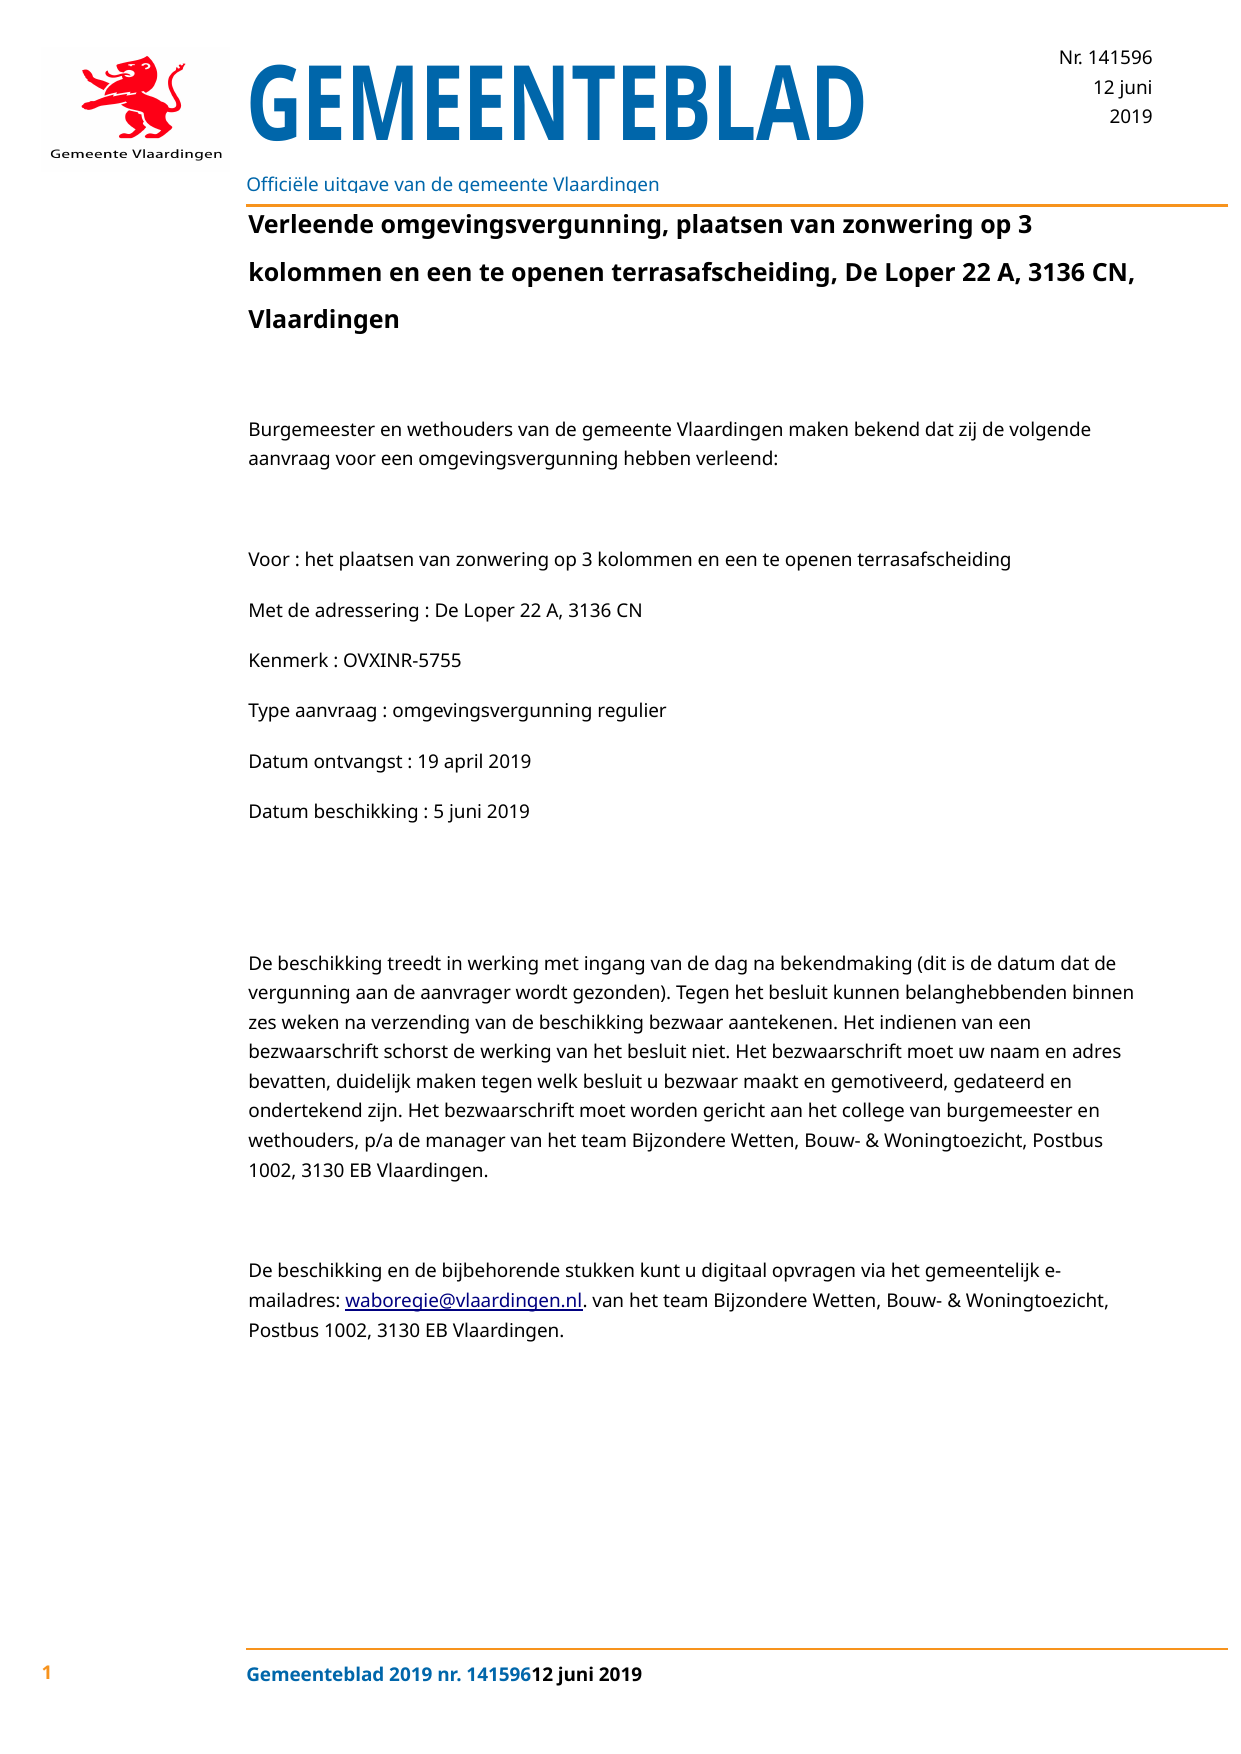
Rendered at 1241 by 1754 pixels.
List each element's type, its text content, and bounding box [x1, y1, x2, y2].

text De beschikking en de bijbehorende stukken kunt u digitaal opvragen via het gemeentelijk e-mailadres: waboregie@vlaardingen.nl. van het team Bijzondere Wetten, Bouw- & Woningtoezicht, Postbus 1002, 3130 EB Vlaardingen. [248, 1258, 1152, 1342]
text Verleende omgevingsvergunning, plaatsen van zonwering op 3 kolommen en een te openen terrasafscheiding, De Loper 22 A, 3136 CN, Vlaardingen [248, 207, 1152, 336]
text Datum beschikking : 5 juni 2019 [248, 798, 1152, 824]
picture [41, 47, 231, 172]
text De beschikking treedt in werking met ingang van de dag na bekendmaking (dit is de datum dat de vergunning aan de aanvrager wordt gezonden). Tegen het besluit kunnen belanghebbenden binnen zes weken na verzending van de beschikking bezwaar aantekenen. Het indienen van een bezwaarschrift schorst de werking van het besluit niet. Het bezwaarschrift moet uw naam en adres bevatten, duidelijk maken tegen welk besluit u bezwaar maakt en gemotiveerd, gedateerd en ondertekend zijn. Het bezwaarschrift moet worden gericht aan het college van burgemeester en wethouders, p/a de manager van het team Bijzondere Wetten, Bouw- & Woningtoezicht, Postbus 1002, 3130 EB Vlaardingen. [248, 950, 1152, 1182]
text Voor : het plaatsen van zonwering op 3 kolommen en een te openen terrasafscheiding [248, 546, 1152, 572]
text Burgemeester en wethouders van de gemeente Vlaardingen maken bekend dat zij de volgende aanvraag voor een omgevingsvergunning hebben verleend: [248, 416, 1152, 471]
text Datum ontvangst : 19 april 2019 [248, 748, 1152, 774]
text Met de adressering : De Loper 22 A, 3136 CN [248, 597, 1152, 622]
text Type aanvraag : omgevingsvergunning regulier [248, 698, 1152, 723]
text Kenmerk : OVXINR-5755 [248, 647, 1152, 673]
